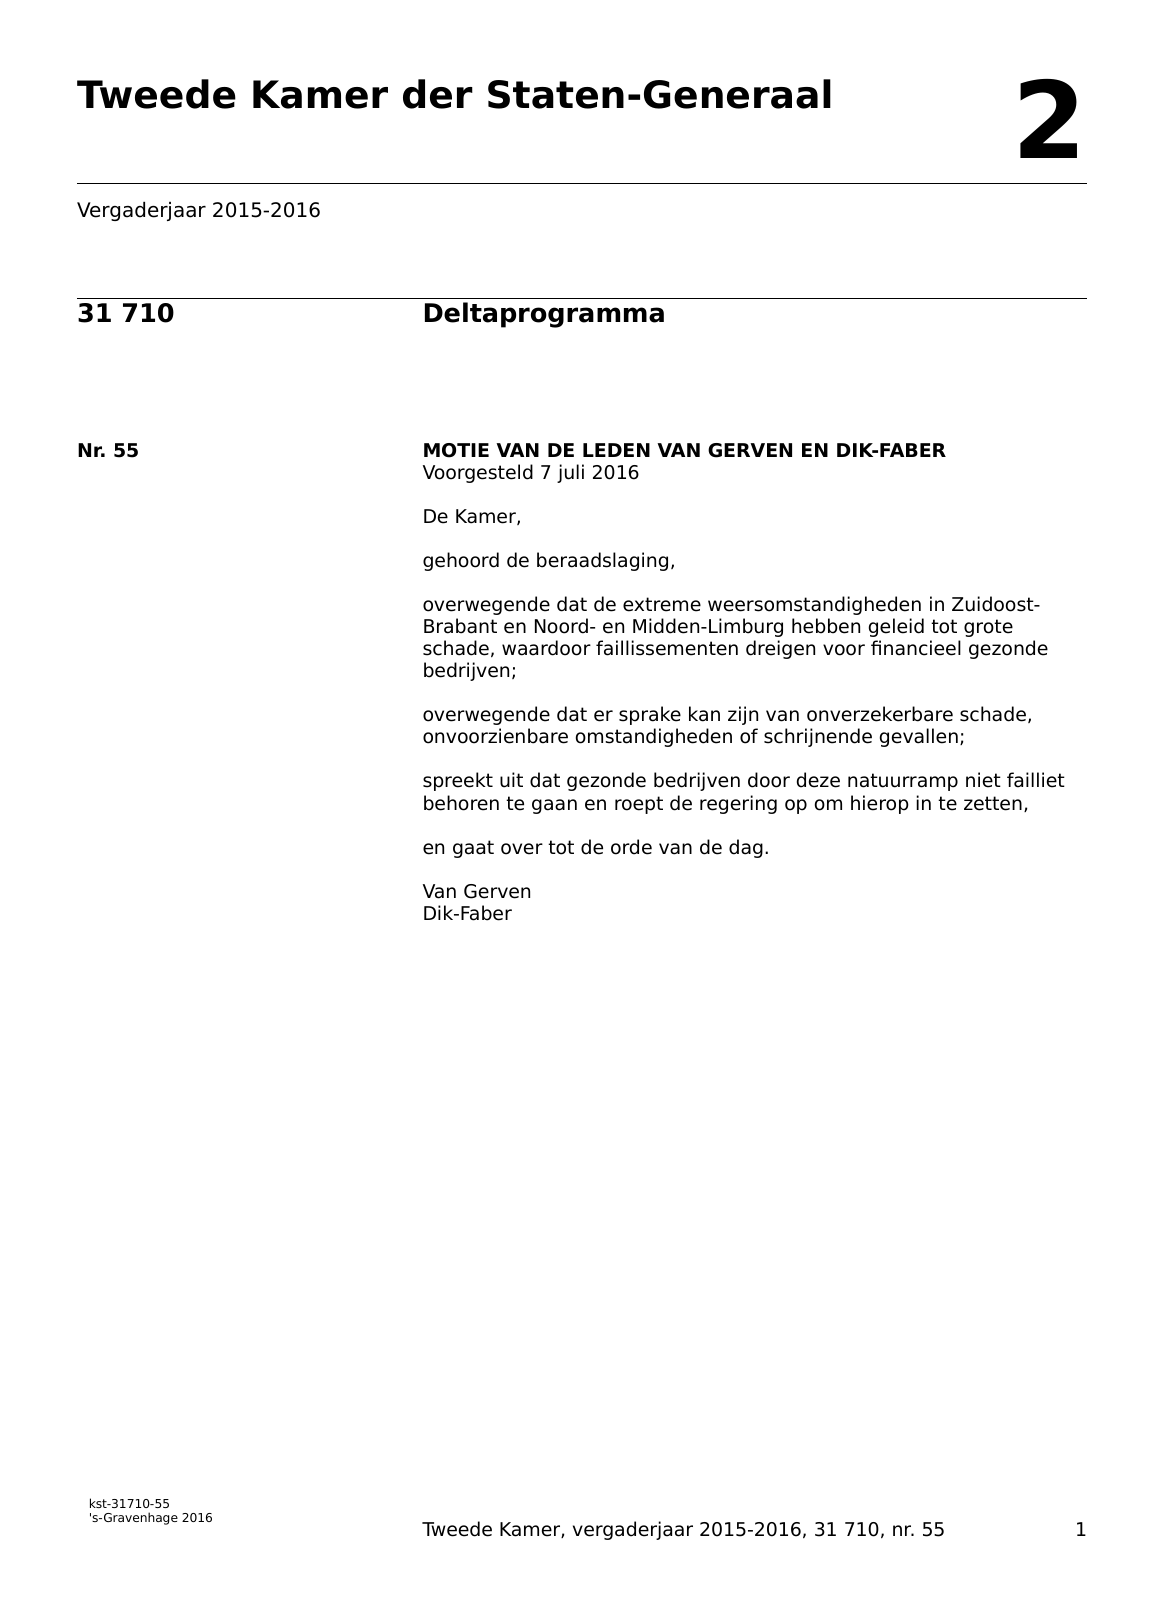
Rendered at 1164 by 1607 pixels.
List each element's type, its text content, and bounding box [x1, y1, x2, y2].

subtitle 31 710 Deltaprogramma [77, 299, 1087, 329]
text Van Gerven [422, 881, 1087, 903]
text spreekt uit dat gezonde bedrijven door deze natuurramp niet failliet behoren te gaan en roept de regering op om hierop in te zetten, [422, 770, 1087, 814]
table_cell Vergaderjaar 2015-2016 [77, 184, 1087, 298]
text De Kamer, [422, 506, 1087, 528]
text Dik-Faber [422, 903, 1087, 925]
table_header 2 [886, 59, 1087, 183]
text kst-31710-55 [88, 1497, 323, 1511]
text gehoord de beraadslaging, [422, 550, 1087, 572]
text overwegende dat er sprake kan zijn van onverzekerbare schade, onvoorzienbare omstandigheden of schrijnende gevallen; [422, 704, 1087, 748]
text 's-Gravenhage 2016 [88, 1511, 323, 1525]
table_header Tweede Kamer der Staten-Generaal [77, 59, 886, 183]
text Voorgesteld 7 juli 2016 [422, 462, 1087, 484]
subtitle Nr. 55 MOTIE VAN DE LEDEN VAN GERVEN EN DIK-FABER [77, 440, 1087, 462]
text overwegende dat de extreme weersomstandigheden in Zuidoost-Brabant en Noord- en Midden-Limburg hebben geleid tot grote schade, waardoor faillissementen dreigen voor financieel gezonde bedrijven; [422, 594, 1087, 682]
text en gaat over tot de orde van de dag. [422, 837, 1087, 858]
